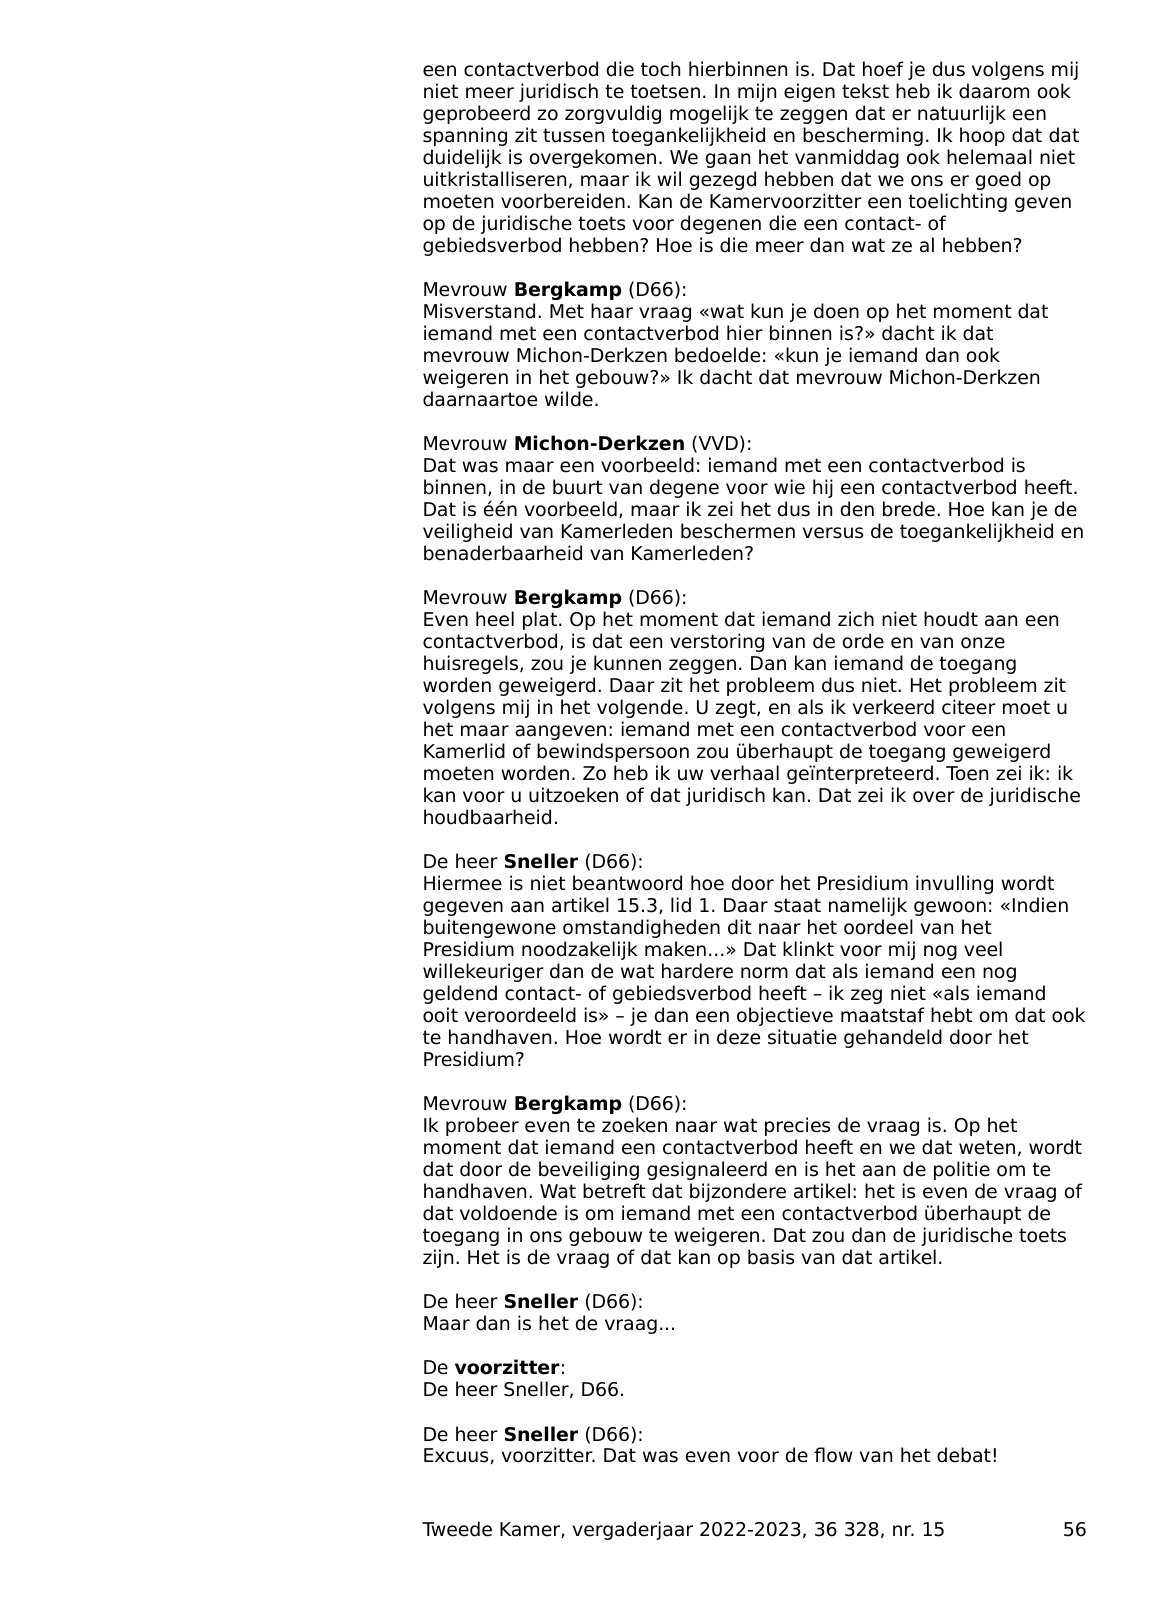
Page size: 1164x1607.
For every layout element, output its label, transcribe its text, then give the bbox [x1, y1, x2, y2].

text De heer Sneller (D66): [422, 1291, 1087, 1313]
text De voorzitter: [422, 1357, 1087, 1379]
text Misverstand. Met haar vraag «wat kun je doen op het moment dat iemand met een contactverbod hier binnen is?» dacht ik dat mevrouw Michon-Derkzen bedoelde: «kun je iemand dan ook weigeren in het gebouw?» Ik dacht dat mevrouw Michon-Derkzen daarnaartoe wilde. [422, 301, 1087, 411]
text Mevrouw Michon-Derkzen (VVD): [422, 433, 1087, 455]
text een contactverbod die toch hierbinnen is. Dat hoef je dus volgens mij niet meer juridisch te toetsen. In mijn eigen tekst heb ik daarom ook geprobeerd zo zorgvuldig mogelijk te zeggen dat er natuurlijk een spanning zit tussen toegankelijkheid en bescherming. Ik hoop dat dat duidelijk is overgekomen. We gaan het vanmiddag ook helemaal niet uitkristalliseren, maar ik wil gezegd hebben dat we ons er goed op moeten voorbereiden. Kan de Kamervoorzitter een toelichting geven op de juridische toets voor degenen die een contact- of gebiedsverbod hebben? Hoe is die meer dan wat ze al hebben? [422, 59, 1087, 257]
text Hiermee is niet beantwoord hoe door het Presidium invulling wordt gegeven aan artikel 15.3, lid 1. Daar staat namelijk gewoon: «Indien buitengewone omstandigheden dit naar het oordeel van het Presidium noodzakelijk maken...» Dat klinkt voor mij nog veel willekeuriger dan de wat hardere norm dat als iemand een nog geldend contact- of gebiedsverbod heeft – ik zeg niet «als iemand ooit veroordeeld is» – je dan een objectieve maatstaf hebt om dat ook te handhaven. Hoe wordt er in deze situatie gehandeld door het Presidium? [422, 873, 1087, 1071]
text Mevrouw Bergkamp (D66): [422, 279, 1087, 301]
text De heer Sneller, D66. [422, 1379, 1087, 1401]
text Ik probeer even te zoeken naar wat precies de vraag is. Op het moment dat iemand een contactverbod heeft en we dat weten, wordt dat door de beveiliging gesignaleerd en is het aan de politie om te handhaven. Wat betreft dat bijzondere artikel: het is even de vraag of dat voldoende is om iemand met een contactverbod überhaupt de toegang in ons gebouw te weigeren. Dat zou dan de juridische toets zijn. Het is de vraag of dat kan op basis van dat artikel. [422, 1115, 1087, 1269]
text Mevrouw Bergkamp (D66): [422, 587, 1087, 609]
text Dat was maar een voorbeeld: iemand met een contactverbod is binnen, in de buurt van degene voor wie hij een contactverbod heeft. Dat is één voorbeeld, maar ik zei het dus in den brede. Hoe kan je de veiligheid van Kamerleden beschermen versus de toegankelijkheid en benaderbaarheid van Kamerleden? [422, 455, 1087, 565]
text De heer Sneller (D66): [422, 1423, 1087, 1445]
text Even heel plat. Op het moment dat iemand zich niet houdt aan een contactverbod, is dat een verstoring van de orde en van onze huisregels, zou je kunnen zeggen. Dan kan iemand de toegang worden geweigerd. Daar zit het probleem dus niet. Het probleem zit volgens mij in het volgende. U zegt, en als ik verkeerd citeer moet u het maar aangeven: iemand met een contactverbod voor een Kamerlid of bewindspersoon zou überhaupt de toegang geweigerd moeten worden. Zo heb ik uw verhaal geïnterpreteerd. Toen zei ik: ik kan voor u uitzoeken of dat juridisch kan. Dat zei ik over de juridische houdbaarheid. [422, 609, 1087, 829]
text Maar dan is het de vraag... [422, 1313, 1087, 1335]
text De heer Sneller (D66): [422, 851, 1087, 873]
text Mevrouw Bergkamp (D66): [422, 1093, 1087, 1115]
text Excuus, voorzitter. Dat was even voor de flow van het debat! [422, 1445, 1087, 1467]
